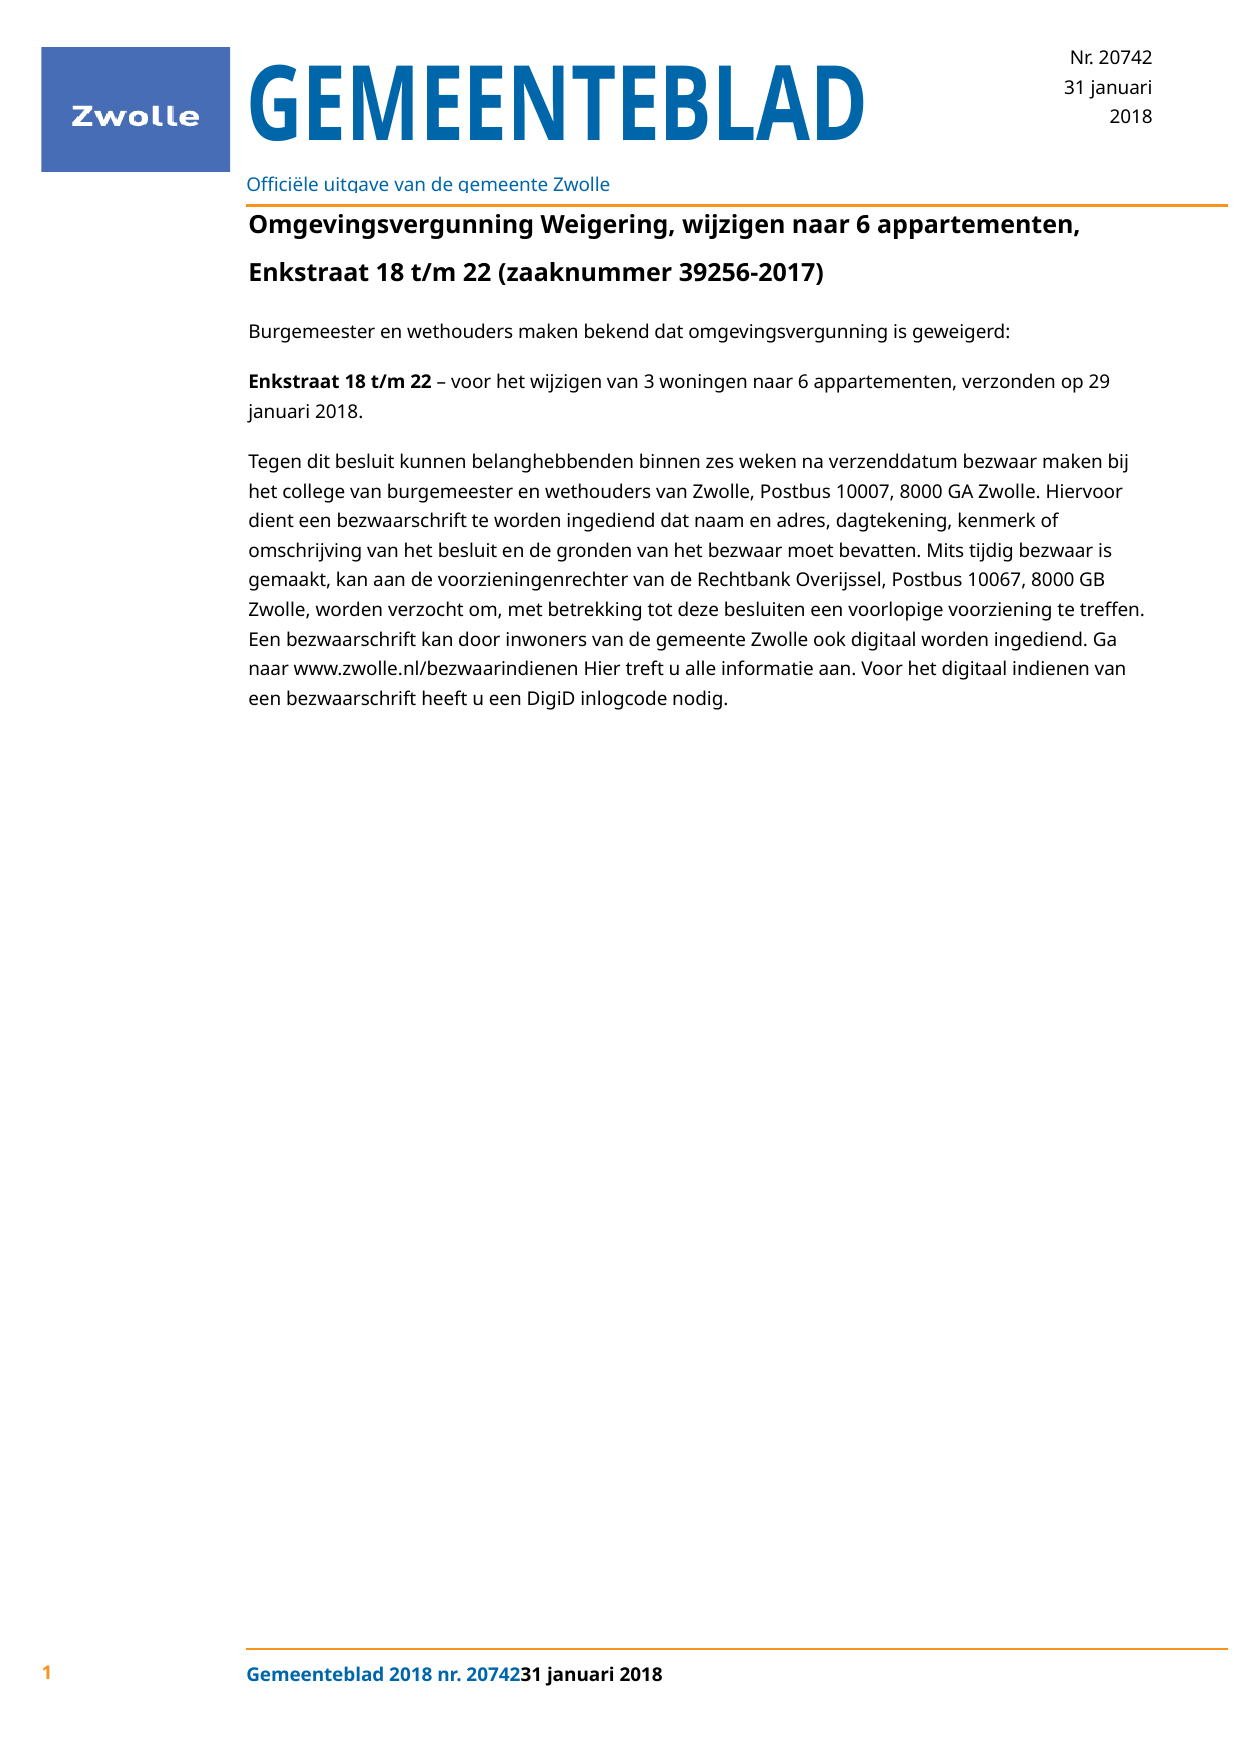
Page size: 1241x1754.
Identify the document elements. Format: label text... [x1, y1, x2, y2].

text Burgemeester en wethouders maken bekend dat omgevingsvergunning is geweigerd: [248, 318, 1152, 344]
picture [41, 47, 231, 172]
text Omgevingsvergunning Weigering, wijzigen naar 6 appartementen, Enkstraat 18 t/m 22 (zaaknummer 39256-2017) [248, 207, 1152, 288]
text Tegen dit besluit kunnen belanghebbenden binnen zes weken na verzenddatum bezwaar maken bij het college van burgemeester en wethouders van Zwolle, Postbus 10007, 8000 GA Zwolle. Hiervoor dient een bezwaarschrift te worden ingediend dat naam en adres, dagtekening, kenmerk of omschrijving van het besluit en de gronden van het bezwaar moet bevatten. Mits tijdig bezwaar is gemaakt, kan aan de voorzieningenrechter van de Rechtbank Overijssel, Postbus 10067, 8000 GB Zwolle, worden verzocht om, met betrekking tot deze besluiten een voorlopige voorziening te treffen. Een bezwaarschrift kan door inwoners van de gemeente Zwolle ook digitaal worden ingediend. Ga naar www.zwolle.nl/bezwaarindienen Hier treft u alle informatie aan. Voor het digitaal indienen van een bezwaarschrift heeft u een DigiD inlogcode nodig. [248, 448, 1152, 711]
text Enkstraat 18 t/m 22 – voor het wijzigen van 3 woningen naar 6 appartementen, verzonden op 29 januari 2018. [248, 368, 1152, 424]
